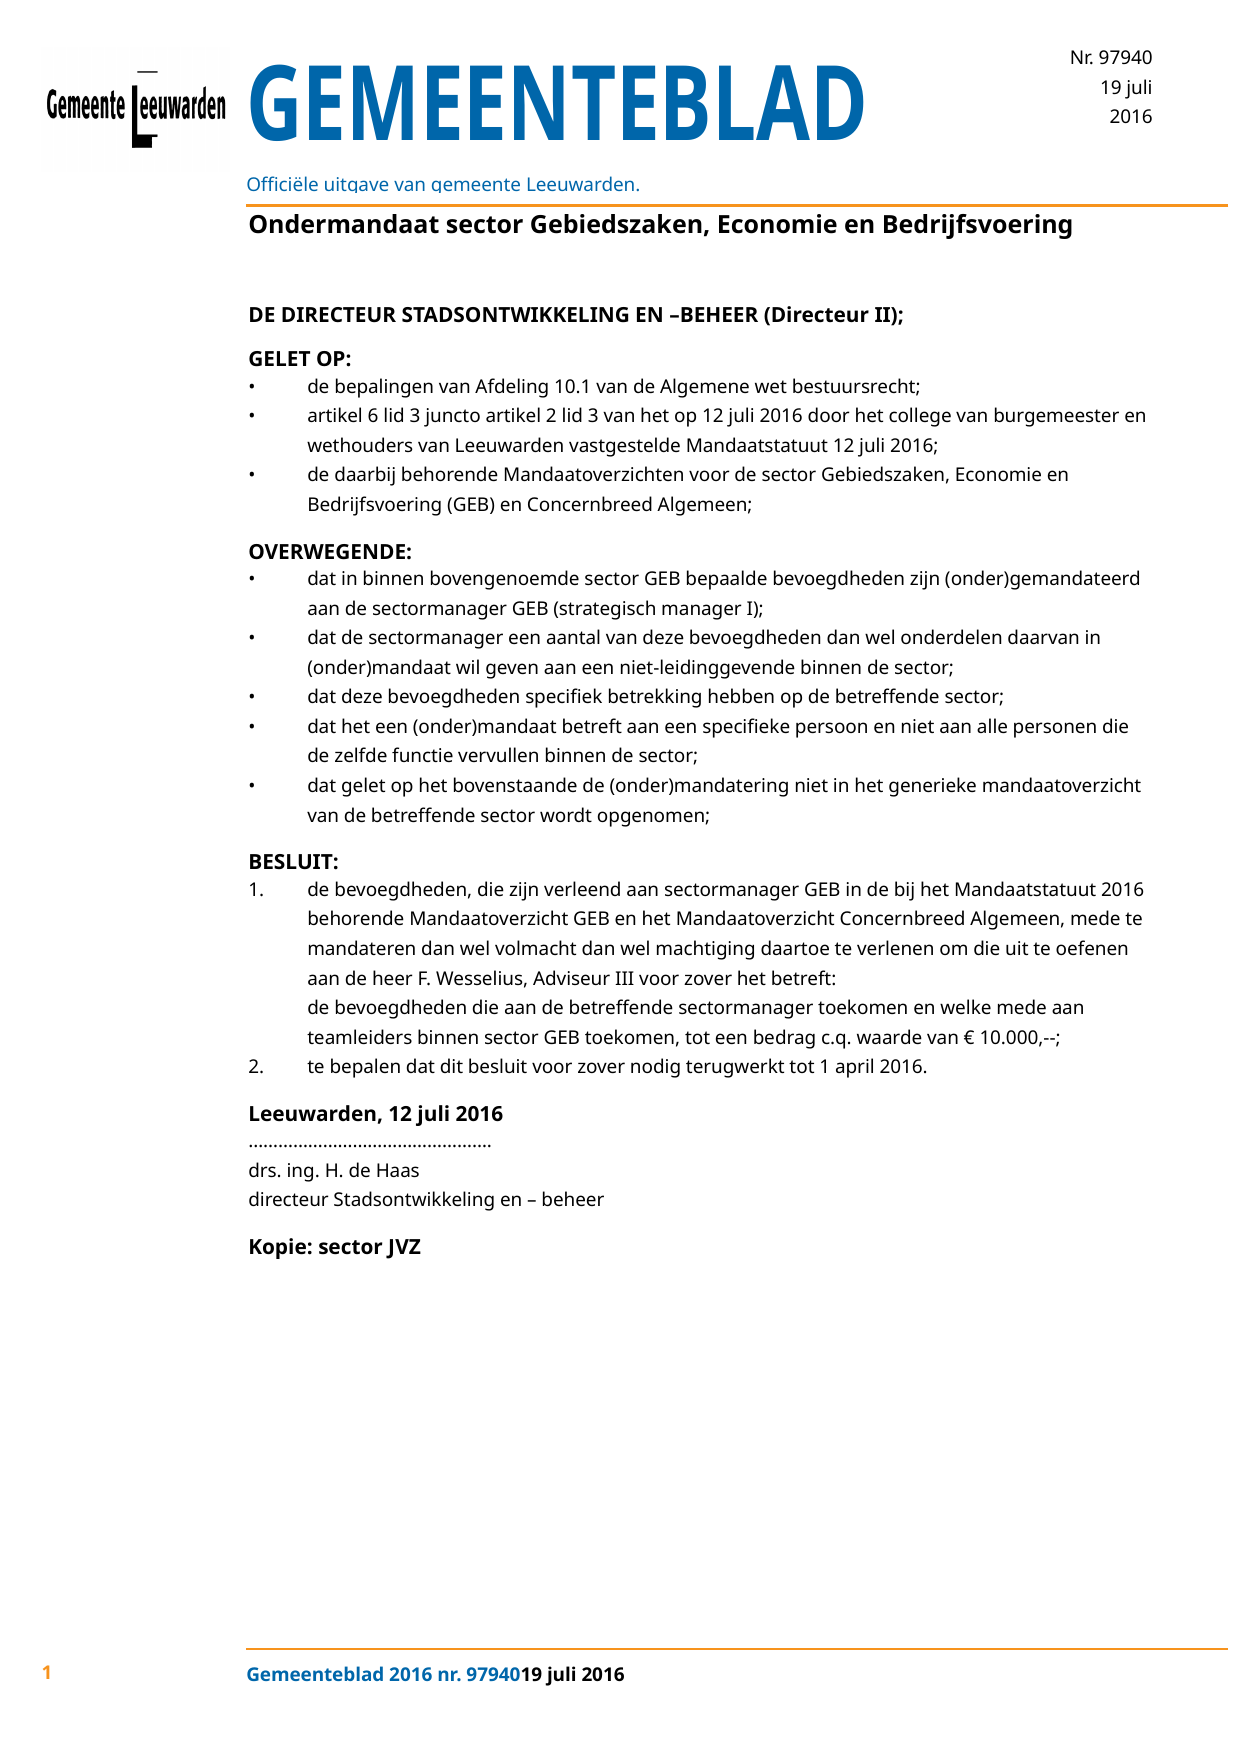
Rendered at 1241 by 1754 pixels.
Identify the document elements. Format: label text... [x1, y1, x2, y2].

text GELET OP: [248, 344, 1152, 373]
list dat deze bevoegdheden specifiek betrekking hebben op de betreffende sector; [248, 683, 1152, 709]
list te bepalen dat dit besluit voor zover nodig terugwerkt tot 1 april 2016. [248, 1053, 1152, 1079]
list dat gelet op het bovenstaande de (onder)mandatering niet in het generieke mandaatoverzicht van de betreffende sector wordt opgenomen; [248, 772, 1152, 828]
list dat het een (onder)mandaat betreft aan een specifieke persoon en niet aan alle personen die de zelfde functie vervullen binnen de sector; [248, 713, 1152, 768]
picture [41, 47, 231, 172]
text DE DIRECTEUR STADSONTWIKKELING EN –BEHEER (Directeur II); [248, 300, 1152, 328]
text directeur Stadsontwikkeling en – beheer [248, 1187, 1152, 1212]
list artikel 6 lid 3 juncto artikel 2 lid 3 van het op 12 juli 2016 door het college van burgemeester en wethouders van Leeuwarden vastgestelde Mandaatstatuut 12 juli 2016; [248, 402, 1152, 458]
text …………………………………………. [248, 1127, 1152, 1153]
list de bevoegdheden, die zijn verleend aan sectormanager GEB in de bij het Mandaatstatuut 2016 behorende Mandaatoverzicht GEB en het Mandaatoverzicht Concernbreed Algemeen, mede te mandateren dan wel volmacht dan wel machtiging daartoe te verlenen om die uit te oefenen aan de heer F. Wesselius, Adviseur III voor zover het betreft: [248, 876, 1152, 990]
text drs. ing. H. de Haas [248, 1157, 1152, 1183]
text Kopie: sector JVZ [248, 1232, 1152, 1261]
text BESLUIT: [248, 847, 1152, 876]
list de bevoegdheden die aan de betreffende sectormanager toekomen en welke mede aan teamleiders binnen sector GEB toekomen, tot een bedrag c.q. waarde van € 10.000,--; [248, 994, 1152, 1049]
text OVERWEGENDE: [248, 537, 1152, 565]
text Leeuwarden, 12 juli 2016 [248, 1099, 1152, 1127]
text Ondermandaat sector Gebiedszaken, Economie en Bedrijfsvoering [248, 207, 1152, 241]
list dat in binnen bovengenoemde sector GEB bepaalde bevoegdheden zijn (onder)gemandateerd aan de sectormanager GEB (strategisch manager I); [248, 565, 1152, 621]
list de bepalingen van Afdeling 10.1 van de Algemene wet bestuursrecht; [248, 373, 1152, 398]
list de daarbij behorende Mandaatoverzichten voor de sector Gebiedszaken, Economie en Bedrijfsvoering (GEB) en Concernbreed Algemeen; [248, 462, 1152, 517]
list dat de sectormanager een aantal van deze bevoegdheden dan wel onderdelen daarvan in (onder)mandaat wil geven aan een niet-leidinggevende binnen de sector; [248, 624, 1152, 680]
